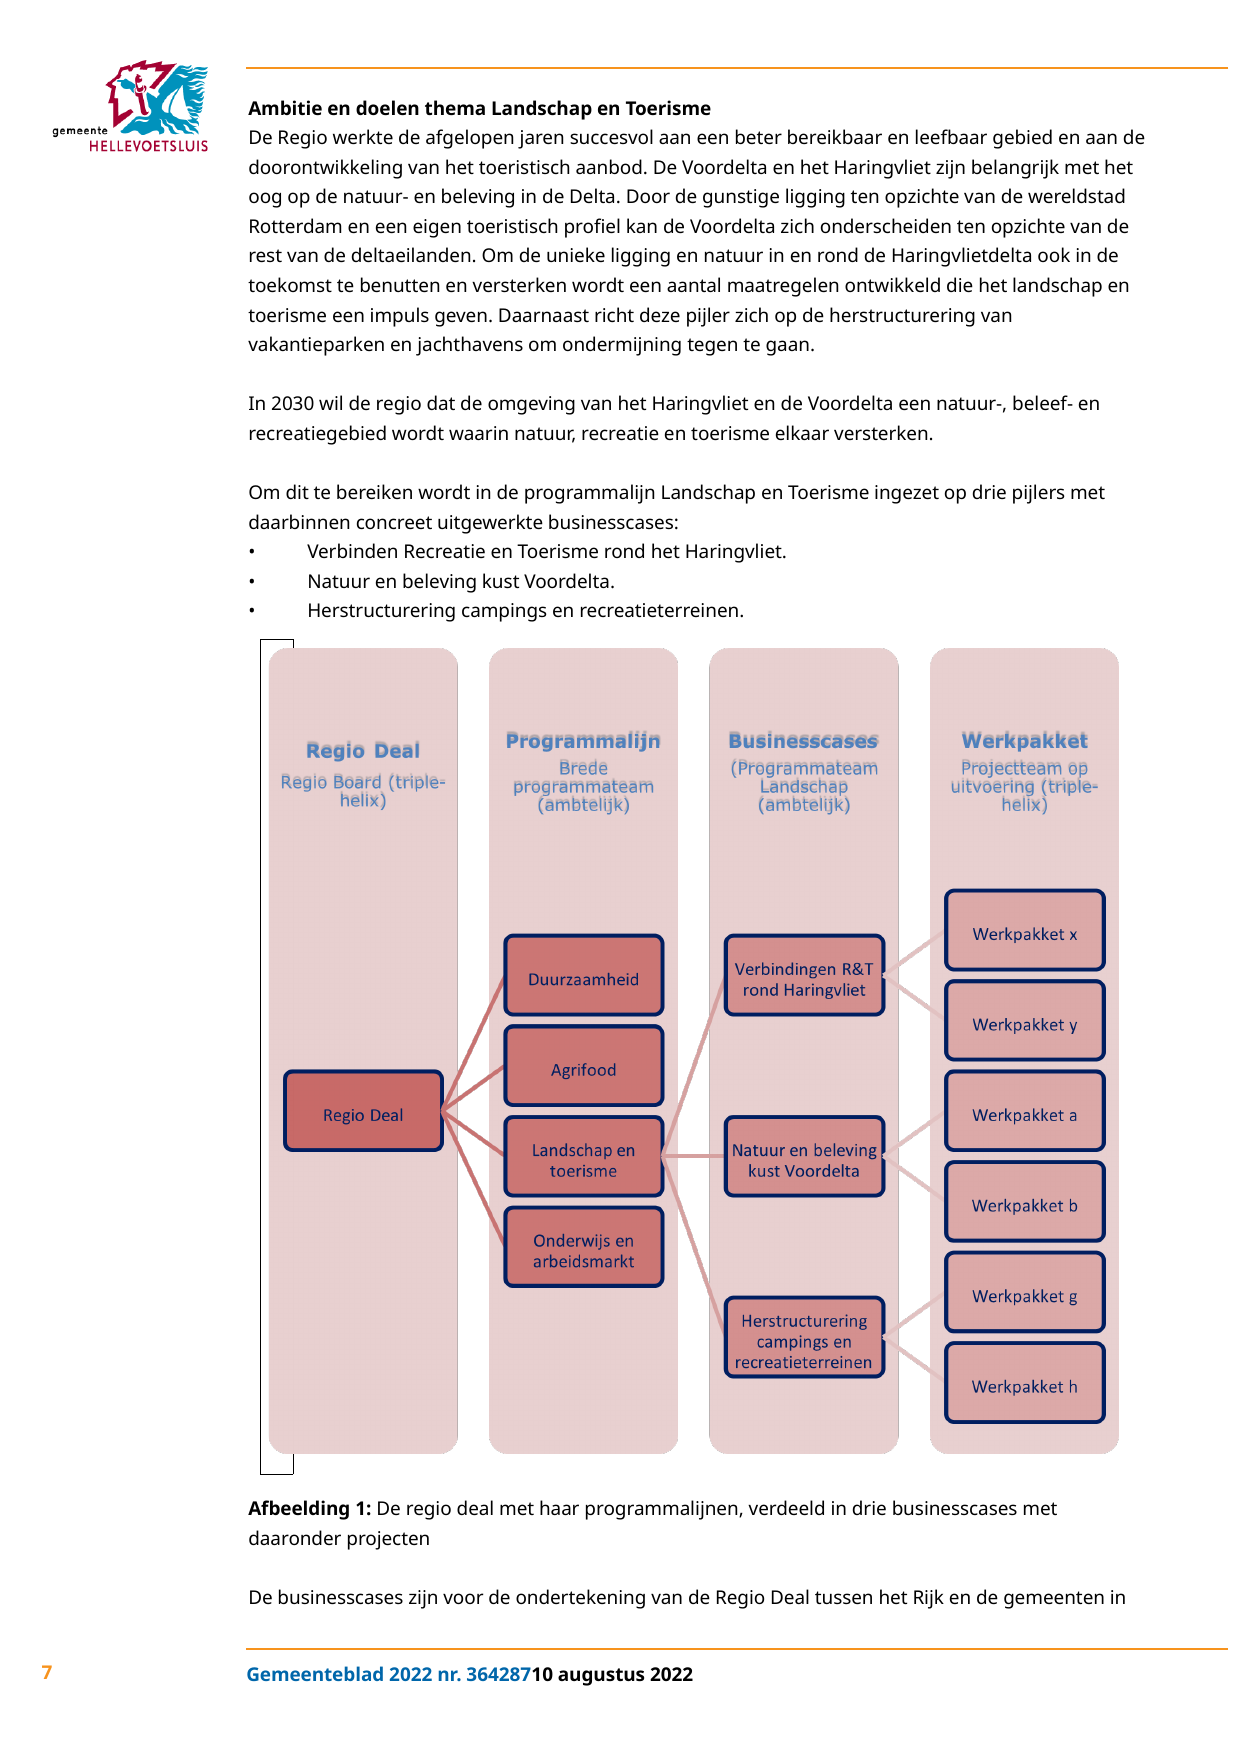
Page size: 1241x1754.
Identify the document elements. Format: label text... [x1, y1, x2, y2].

text De businesscases zijn voor de ondertekening van de Regio Deal tussen het Rijk en de gemeenten in [248, 1584, 1152, 1610]
text Afbeelding 1: De regio deal met haar programmalijnen, verdeeld in drie businesscases met daaronder projecten [248, 1496, 1152, 1551]
picture [268, 648, 1173, 1466]
text Ambitie en doelen thema Landschap en Toerisme [248, 95, 1152, 121]
text Om dit te bereiken wordt in de programmalijn Landschap en Toerisme ingezet op drie pijlers met daarbinnen concreet uitgewerkte businesscases: [248, 479, 1152, 535]
text De Regio werkte de afgelopen jaren succesvol aan een beter bereikbaar en leefbaar gebied en aan de doorontwikkeling van het toeristisch aanbod. De Voordelta en het Haringvliet zijn belangrijk met het oog op de natuur- en beleving in de Delta. Door de gunstige ligging ten opzichte van de wereldstad Rotterdam en een eigen toeristisch profiel kan de Voordelta zich onderscheiden ten opzichte van de rest van de deltaeilanden. Om de unieke ligging en natuur in en rond de Haringvlietdelta ook in de toekomst te benutten en versterken wordt een aantal maatregelen ontwikkeld die het landschap en toerisme een impuls geven. Daarnaast richt deze pijler zich op de herstructurering van vakantieparken en jachthavens om ondermijning tegen te gaan. [248, 124, 1152, 357]
picture [41, 47, 231, 172]
text In 2030 wil de regio dat de omgeving van het Haringvliet en de Voordelta een natuur-, beleef- en recreatiegebied wordt waarin natuur, recreatie en toerisme elkaar versterken. [248, 391, 1152, 446]
list Natuur en beleving kust Voordelta. [248, 568, 1152, 594]
list Herstructurering campings en recreatieterreinen. [248, 598, 1152, 623]
list Verbinden Recreatie en Toerisme rond het Haringvliet. [248, 538, 1152, 564]
